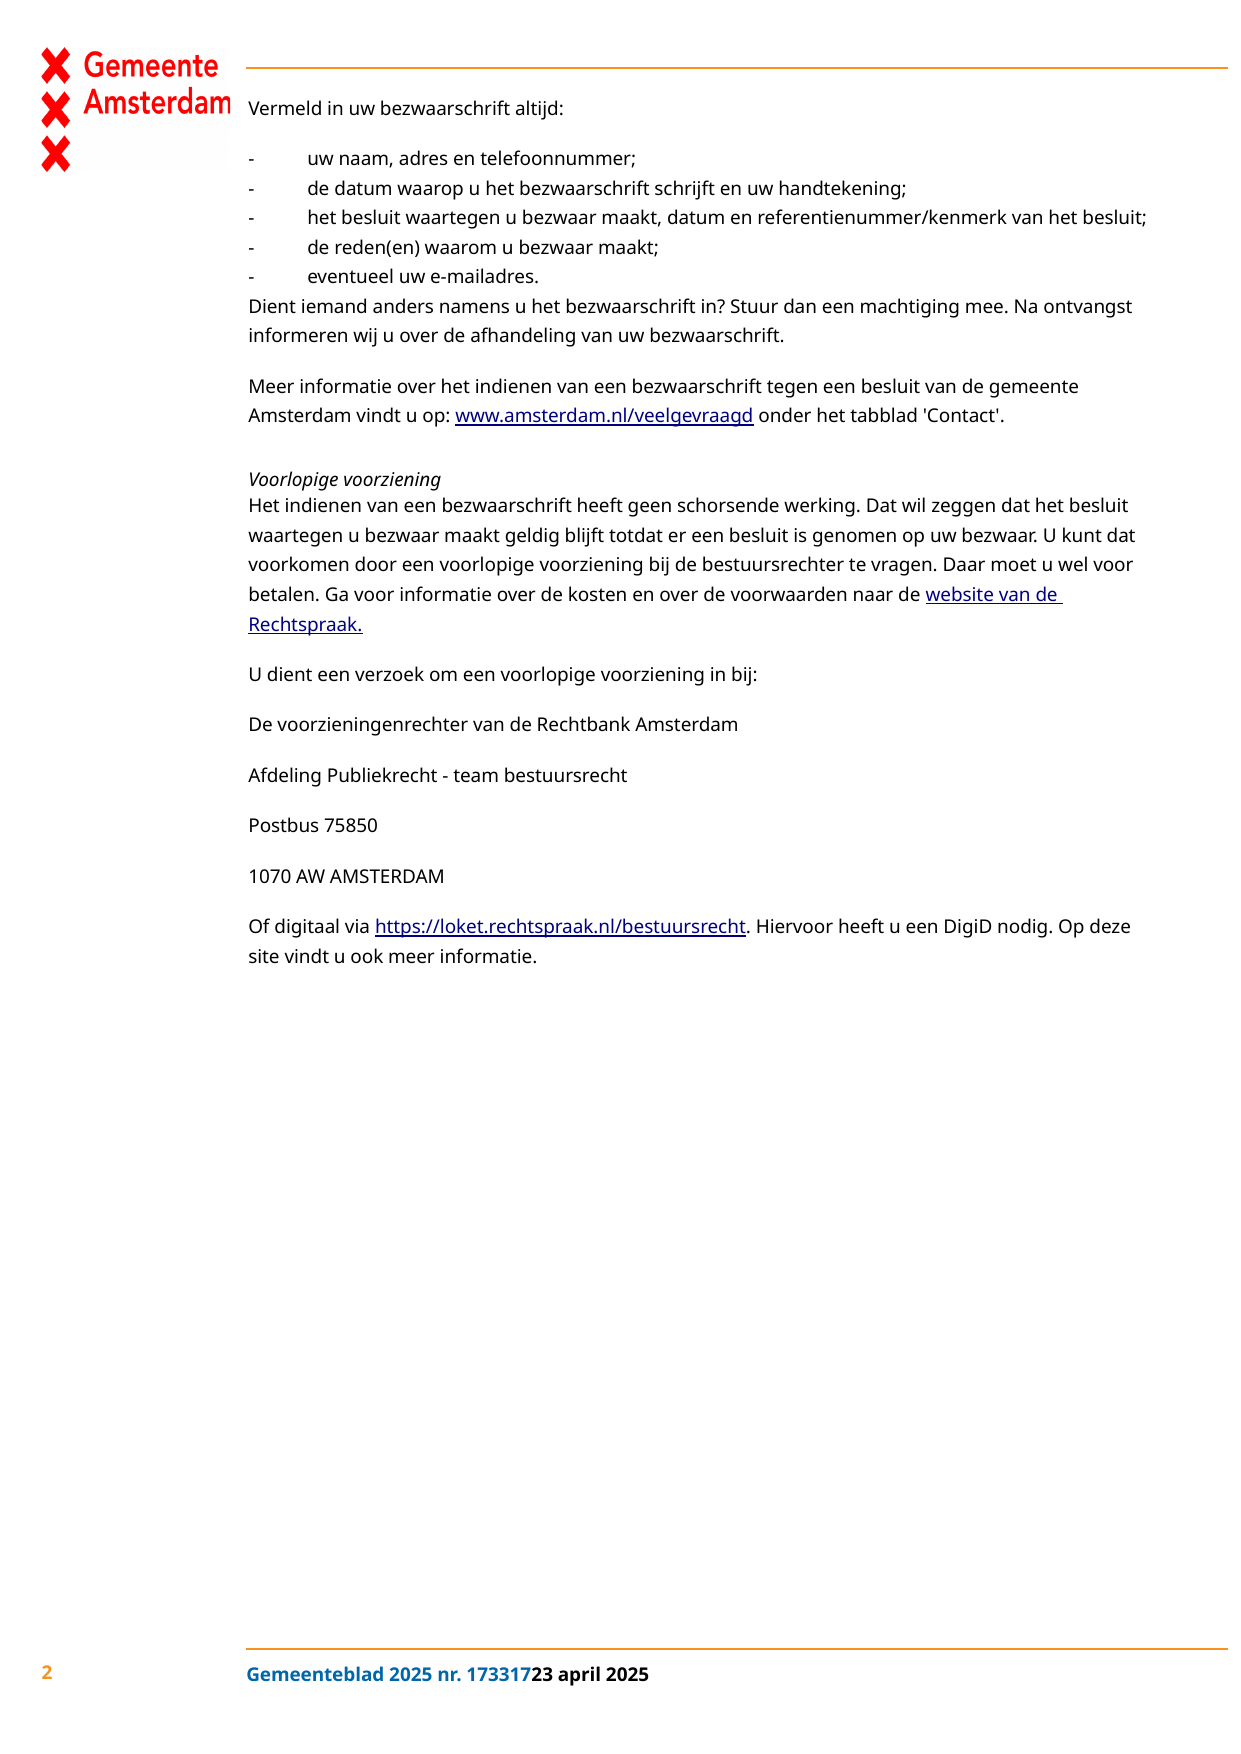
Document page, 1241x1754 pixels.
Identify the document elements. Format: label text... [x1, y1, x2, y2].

text Dient iemand anders namens u het bezwaarschrift in? Stuur dan een machtiging mee. Na ontvangst informeren wij u over de afhandeling van uw bezwaarschrift. [248, 293, 1152, 348]
text Postbus 75850 [248, 812, 1152, 838]
text Of digitaal via https://loket.rechtspraak.nl/bestuursrecht. Hiervoor heeft u een DigiD nodig. Op deze site vindt u ook meer informatie. [248, 913, 1152, 968]
list het besluit waartegen u bezwaar maakt, datum en referentienummer/kenmerk van het besluit; [248, 204, 1152, 230]
text De voorzieningenrechter van de Rechtbank Amsterdam [248, 712, 1152, 737]
text 1070 AW AMSTERDAM [248, 863, 1152, 888]
text U dient een verzoek om een voorlopige voorziening in bij: [248, 661, 1152, 687]
text Voorlopige voorziening [248, 467, 1152, 492]
list eventueel uw e-mailadres. [248, 263, 1152, 289]
list uw naam, adres en telefoonnummer; [248, 145, 1152, 171]
text Afdeling Publiekrecht - team bestuursrecht [248, 762, 1152, 788]
picture [41, 47, 231, 172]
list de reden(en) waarom u bezwaar maakt; [248, 234, 1152, 260]
text Het indienen van een bezwaarschrift heeft geen schorsende werking. Dat wil zeggen dat het besluit waartegen u bezwaar maakt geldig blijft totdat er een besluit is genomen op uw bezwaar. U kunt dat voorkomen door een voorlopige voorziening bij de bestuursrechter te vragen. Daar moet u wel voor betalen. Ga voor informatie over de kosten en over de voorwaarden naar de website van de Rechtspraak. [248, 492, 1152, 636]
text Meer informatie over het indienen van een bezwaarschrift tegen een besluit van de gemeente Amsterdam vindt u op: www.amsterdam.nl/veelgevraagd onder het tabblad 'Contact'. [248, 373, 1152, 428]
list de datum waarop u het bezwaarschrift schrijft en uw handtekening; [248, 175, 1152, 201]
text Vermeld in uw bezwaarschrift altijd: [248, 95, 1152, 121]
